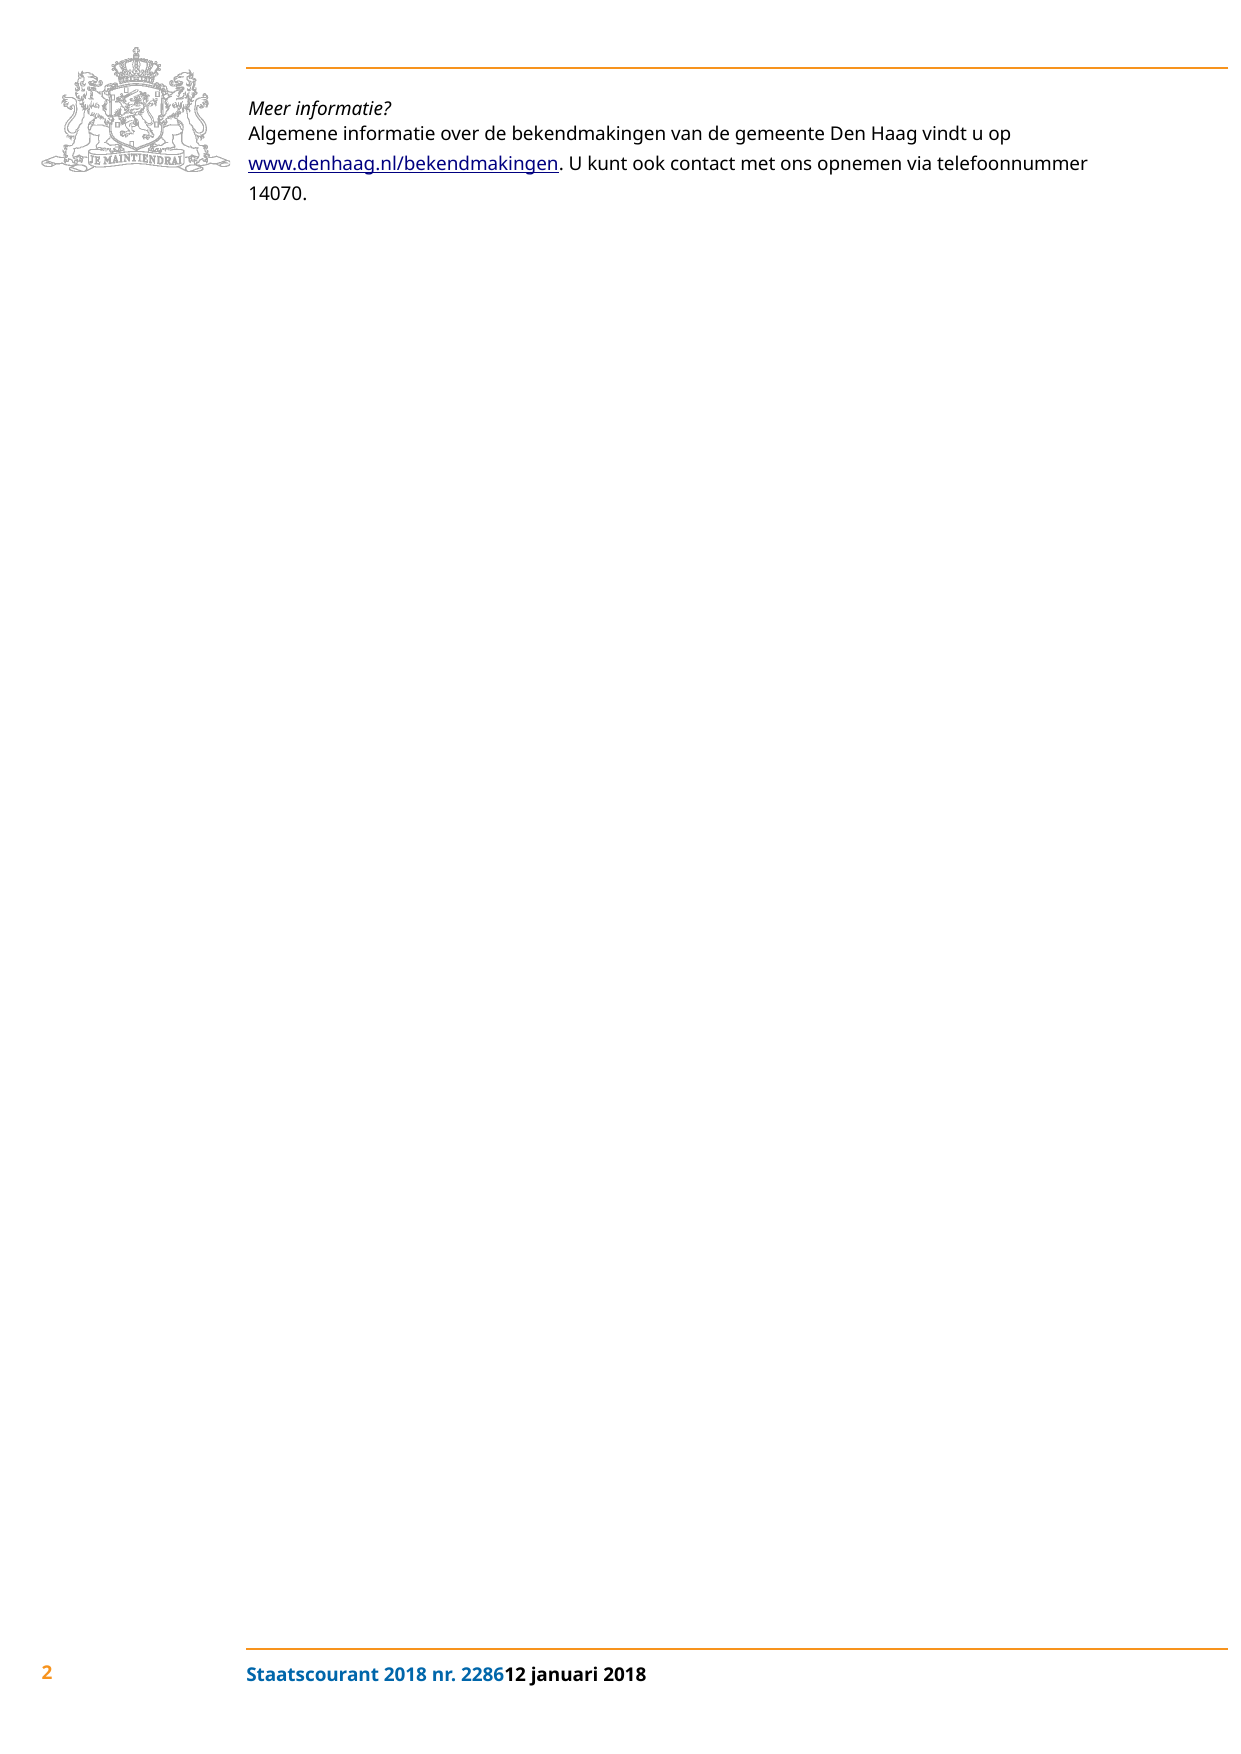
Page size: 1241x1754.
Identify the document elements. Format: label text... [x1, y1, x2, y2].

text Algemene informatie over de bekendmakingen van de gemeente Den Haag vindt u op www.denhaag.nl/bekendmakingen. U kunt ook contact met ons opnemen via telefoonnummer 14070. [248, 121, 1152, 205]
text Meer informatie? [248, 95, 1152, 121]
picture [41, 47, 231, 172]
